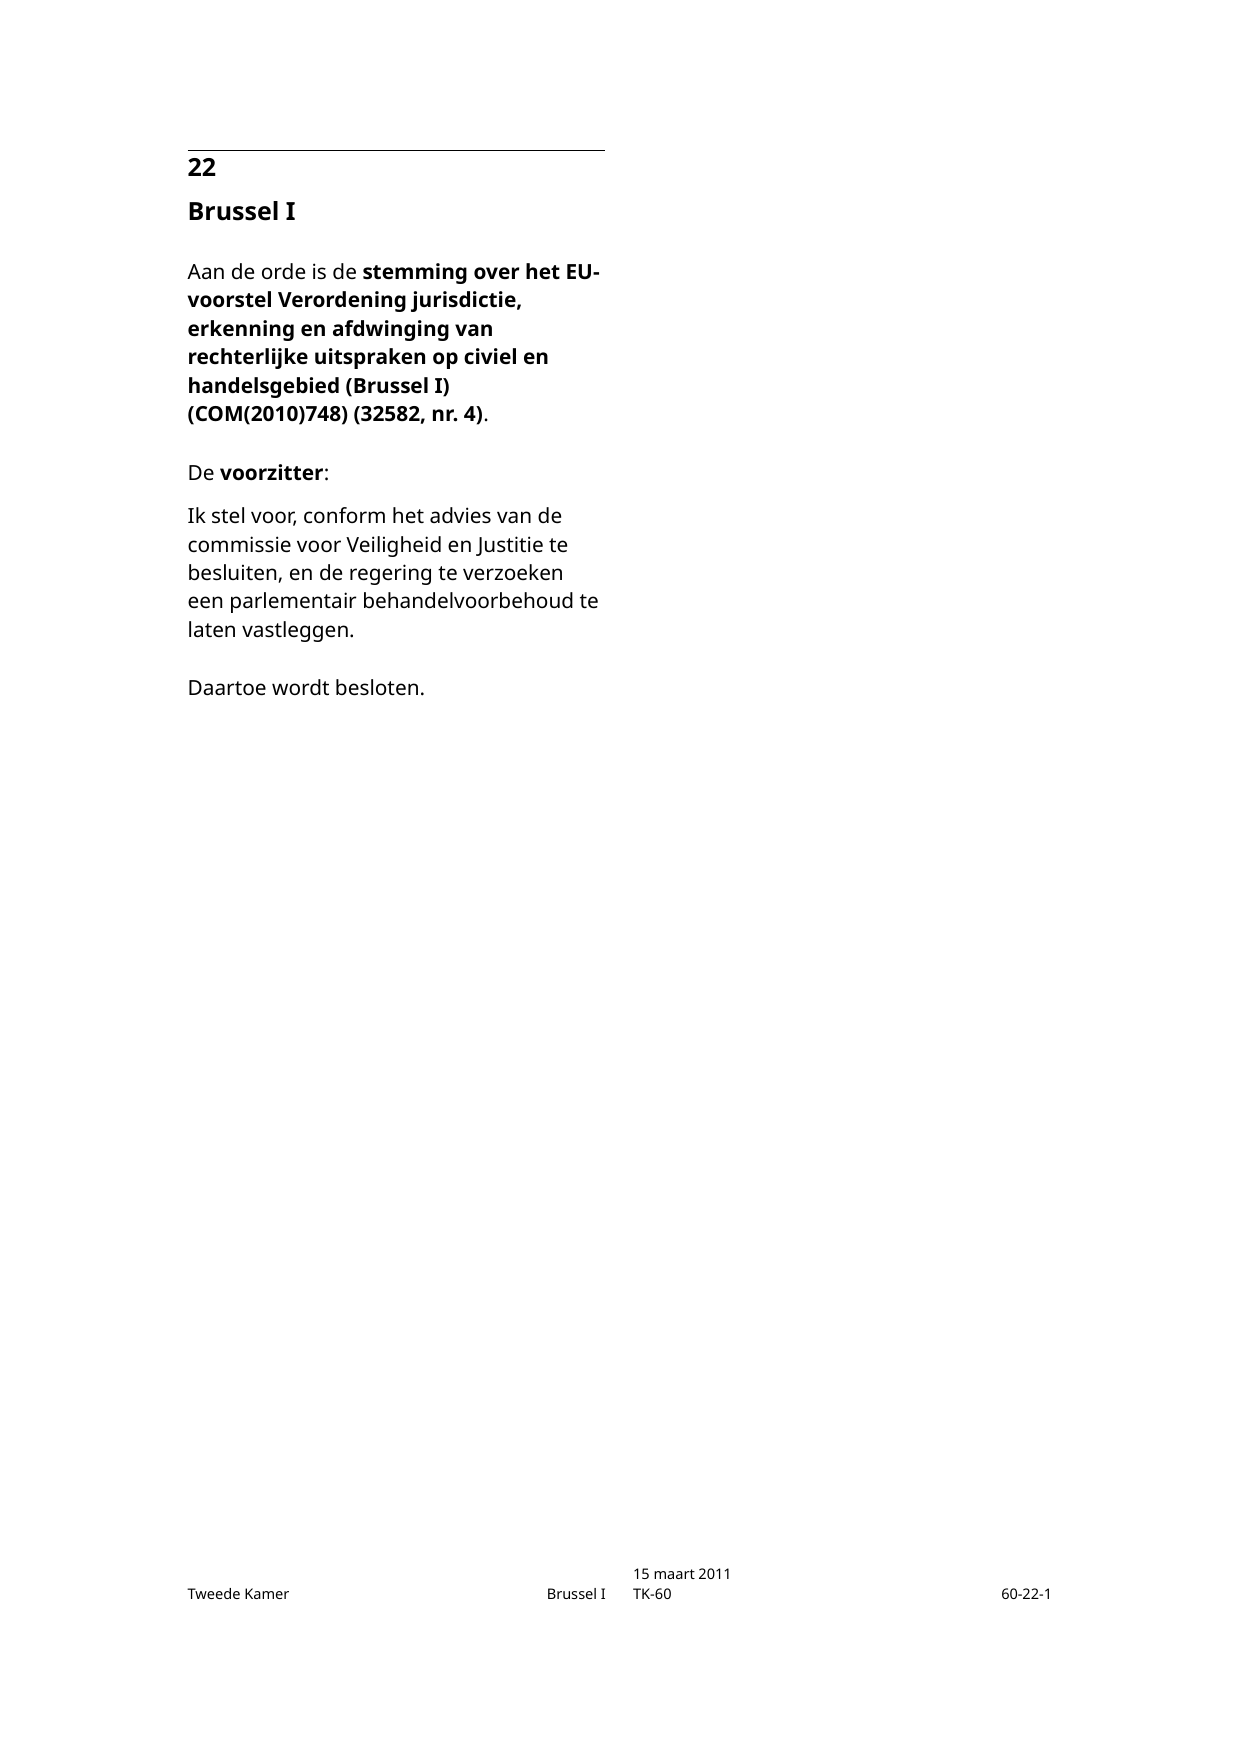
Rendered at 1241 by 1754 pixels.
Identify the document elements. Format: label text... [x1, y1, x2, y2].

text De voorzitter: [187, 458, 605, 486]
text Ik stel voor, conform het advies van de commissie voor Veiligheid en Justitie te besluiten, en de regering te verzoeken een parlementair behandelvoorbehoud te laten vastleggen. [187, 501, 605, 643]
text Daartoe wordt besloten. [187, 673, 605, 702]
text Aan de orde is de stemming over het EU-voorstel Verordening jurisdictie, erkenning en afdwinging van rechterlijke uitspraken op civiel en handelsgebied (Brussel I) (COM(2010)748) (32582, nr. 4). [187, 257, 605, 428]
text 22 [187, 151, 605, 184]
text Brussel I [187, 193, 605, 227]
